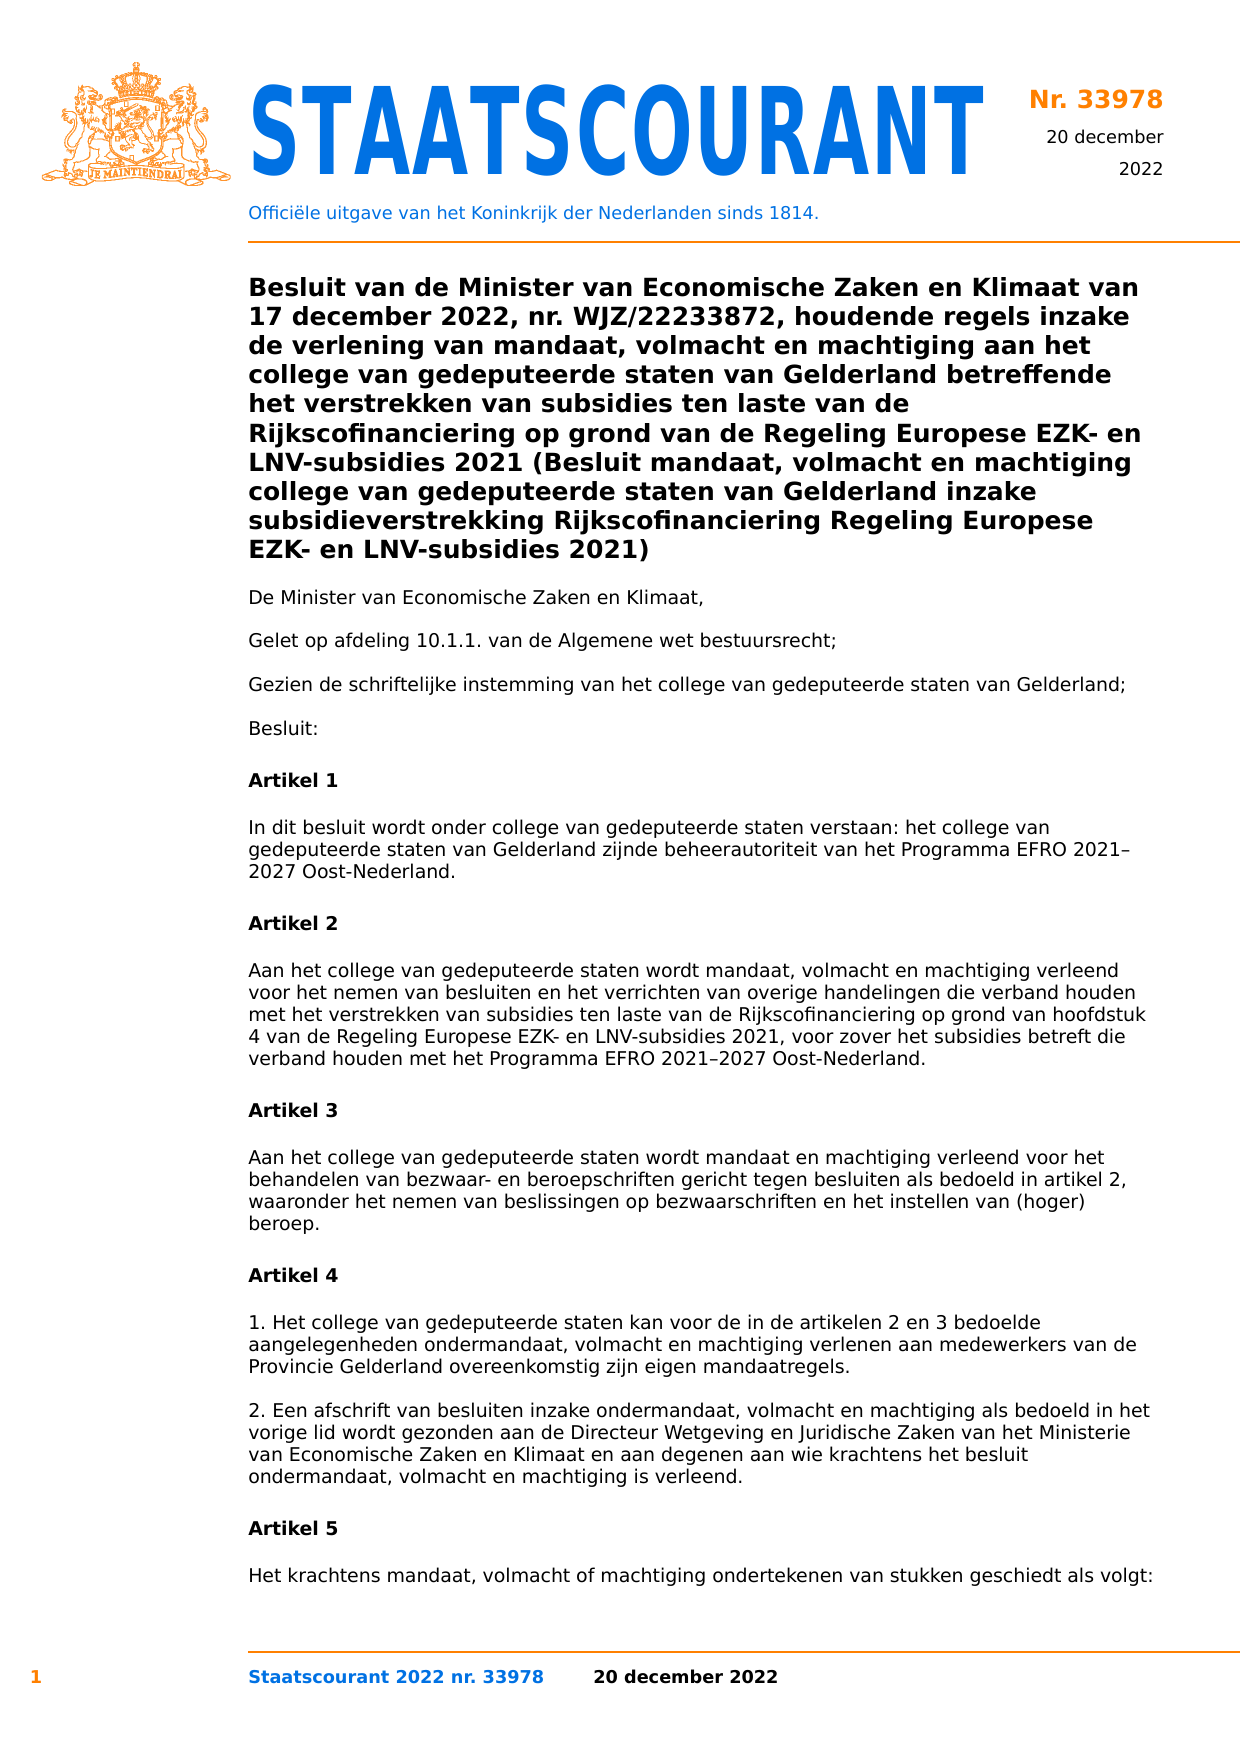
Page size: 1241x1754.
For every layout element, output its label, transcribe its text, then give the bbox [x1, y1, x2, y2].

text Besluit: [248, 718, 1163, 740]
subtitle Artikel 4 [248, 1265, 1163, 1287]
table_header [25, 62, 248, 241]
table_cell 20 december [998, 121, 1240, 153]
text Gezien de schriftelijke instemming van het college van gedeputeerde staten van Gelderland; [248, 674, 1163, 696]
subtitle Artikel 2 [248, 913, 1163, 935]
text Aan het college van gedeputeerde staten wordt mandaat en machtiging verleend voor het behandelen van bezwaar- en beroepschriften gericht tegen besluiten als bedoeld in artikel 2, waaronder het nemen van beslissingen op bezwaarschriften en het instellen van (hoger) beroep. [248, 1147, 1163, 1235]
text Aan het college van gedeputeerde staten wordt mandaat, volmacht en machtiging verleend voor het nemen van besluiten en het verrichten van overige handelingen die verband houden met het verstrekken van subsidies ten laste van de Rijkscofinanciering op grond van hoofdstuk 4 van de Regeling Europese EZK- en LNV-subsidies 2021, voor zover het subsidies betreft die verband houden met het Programma EFRO 2021–2027 Oost-Nederland. [248, 960, 1163, 1070]
picture [41, 62, 231, 186]
text In dit besluit wordt onder college van gedeputeerde staten verstaan: het college van gedeputeerde staten van Gelderland zijnde beheerautoriteit van het Programma EFRO 2021–2027 Oost-Nederland. [248, 817, 1163, 883]
text De Minister van Economische Zaken en Klimaat, [248, 587, 1163, 608]
text 2. Een afschrift van besluiten inzake ondermandaat, volmacht en machtiging als bedoeld in het vorige lid wordt gezonden aan de Directeur Wetgeving en Juridische Zaken van het Ministerie van Economische Zaken en Klimaat en aan degenen aan wie krachtens het besluit ondermandaat, volmacht en machtiging is verleend. [248, 1399, 1163, 1487]
text Gelet op afdeling 10.1.1. van de Algemene wet bestuursrecht; [248, 630, 1163, 652]
table_cell 2022 [998, 153, 1240, 203]
subtitle Besluit van de Minister van Economische Zaken en Klimaat van 17 december 2022, nr. WJZ/22233872, houdende regels inzake de verlening van mandaat, volmacht en machtiging aan het college van gedeputeerde staten van Gelderland betreffende het verstrekken van subsidies ten laste van de Rijkscofinanciering op grond van de Regeling Europese EZK- en LNV-subsidies 2021 (Besluit mandaat, volmacht en machtiging college van gedeputeerde staten van Gelderland inzake subsidieverstrekking Rijkscofinanciering Regeling Europese EZK- en LNV-subsidies 2021) [248, 273, 1163, 565]
text Het krachtens mandaat, volmacht of machtiging ondertekenen van stukken geschiedt als volgt: [248, 1564, 1163, 1586]
subtitle Artikel 3 [248, 1100, 1163, 1122]
subtitle Artikel 1 [248, 770, 1163, 792]
table_header STAATSCOURANT [248, 62, 998, 203]
table_header Nr. 33978 [998, 62, 1240, 121]
text 1. Het college van gedeputeerde staten kan voor de in de artikelen 2 en 3 bedoelde aangelegenheden ondermandaat, volmacht en machtiging verlenen aan medewerkers van de Provincie Gelderland overeenkomstig zijn eigen mandaatregels. [248, 1312, 1163, 1378]
table_cell Officiële uitgave van het Koninkrijk der Nederlanden sinds 1814. [248, 203, 1240, 241]
subtitle Artikel 5 [248, 1517, 1163, 1539]
